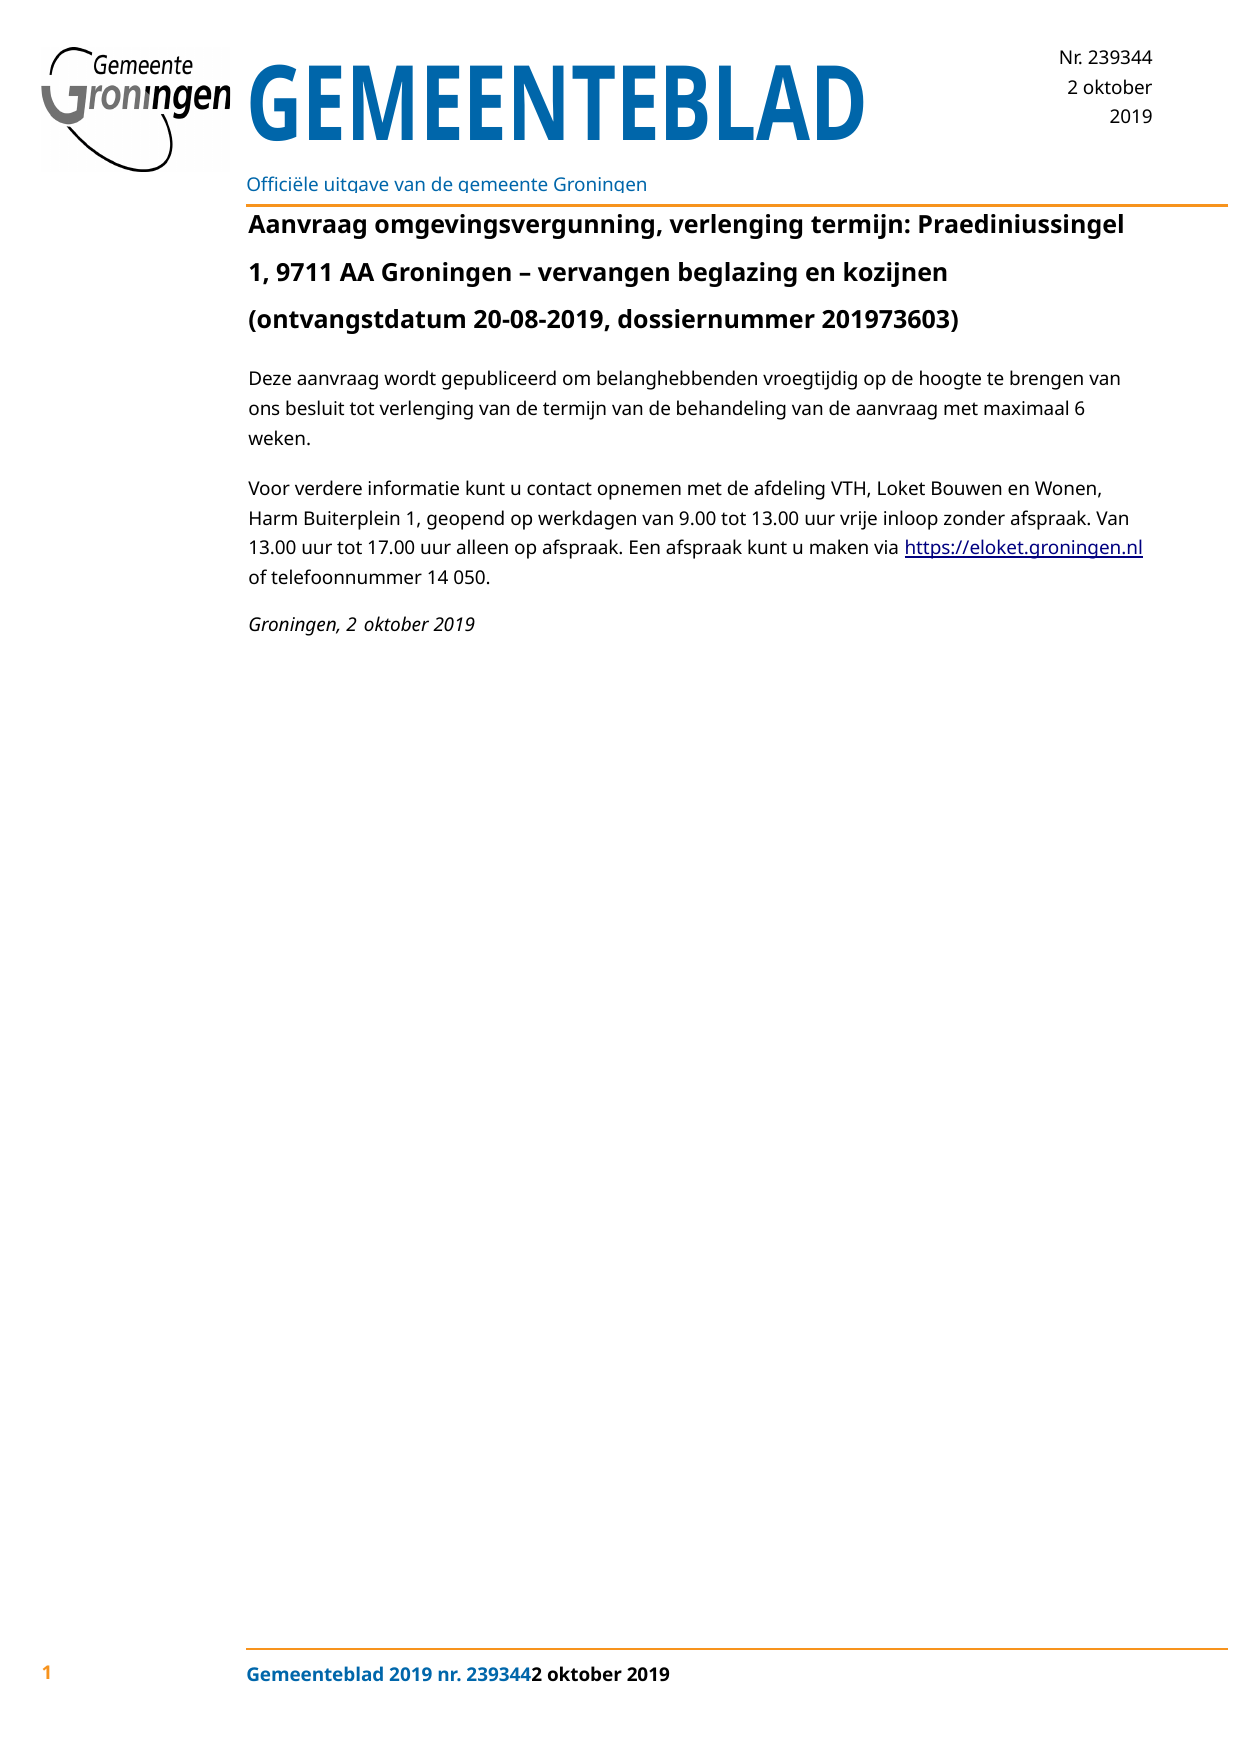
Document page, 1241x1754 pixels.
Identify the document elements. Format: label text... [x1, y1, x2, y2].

text Aanvraag omgevingsvergunning, verlenging termijn: Praediniussingel 1, 9711 AA Groningen – vervangen beglazing en kozijnen (ontvangstdatum 20-08-2019, dossiernummer 201973603) [248, 207, 1152, 336]
text Deze aanvraag wordt gepubliceerd om belanghebbenden vroegtijdig op de hoogte te brengen van ons besluit tot verlenging van de termijn van de behandeling van de aanvraag met maximaal 6 weken. [248, 366, 1152, 450]
picture [41, 47, 231, 172]
text Groningen, 2 oktober 2019 [248, 612, 1152, 637]
text Voor verdere informatie kunt u contact opnemen met de afdeling VTH, Loket Bouwen en Wonen, Harm Buiterplein 1, geopend op werkdagen van 9.00 tot 13.00 uur vrije inloop zonder afspraak. Van 13.00 uur tot 17.00 uur alleen op afspraak. Een afspraak kunt u maken via https://eloket.groningen.nl of telefoonnummer 14 050. [248, 475, 1152, 589]
